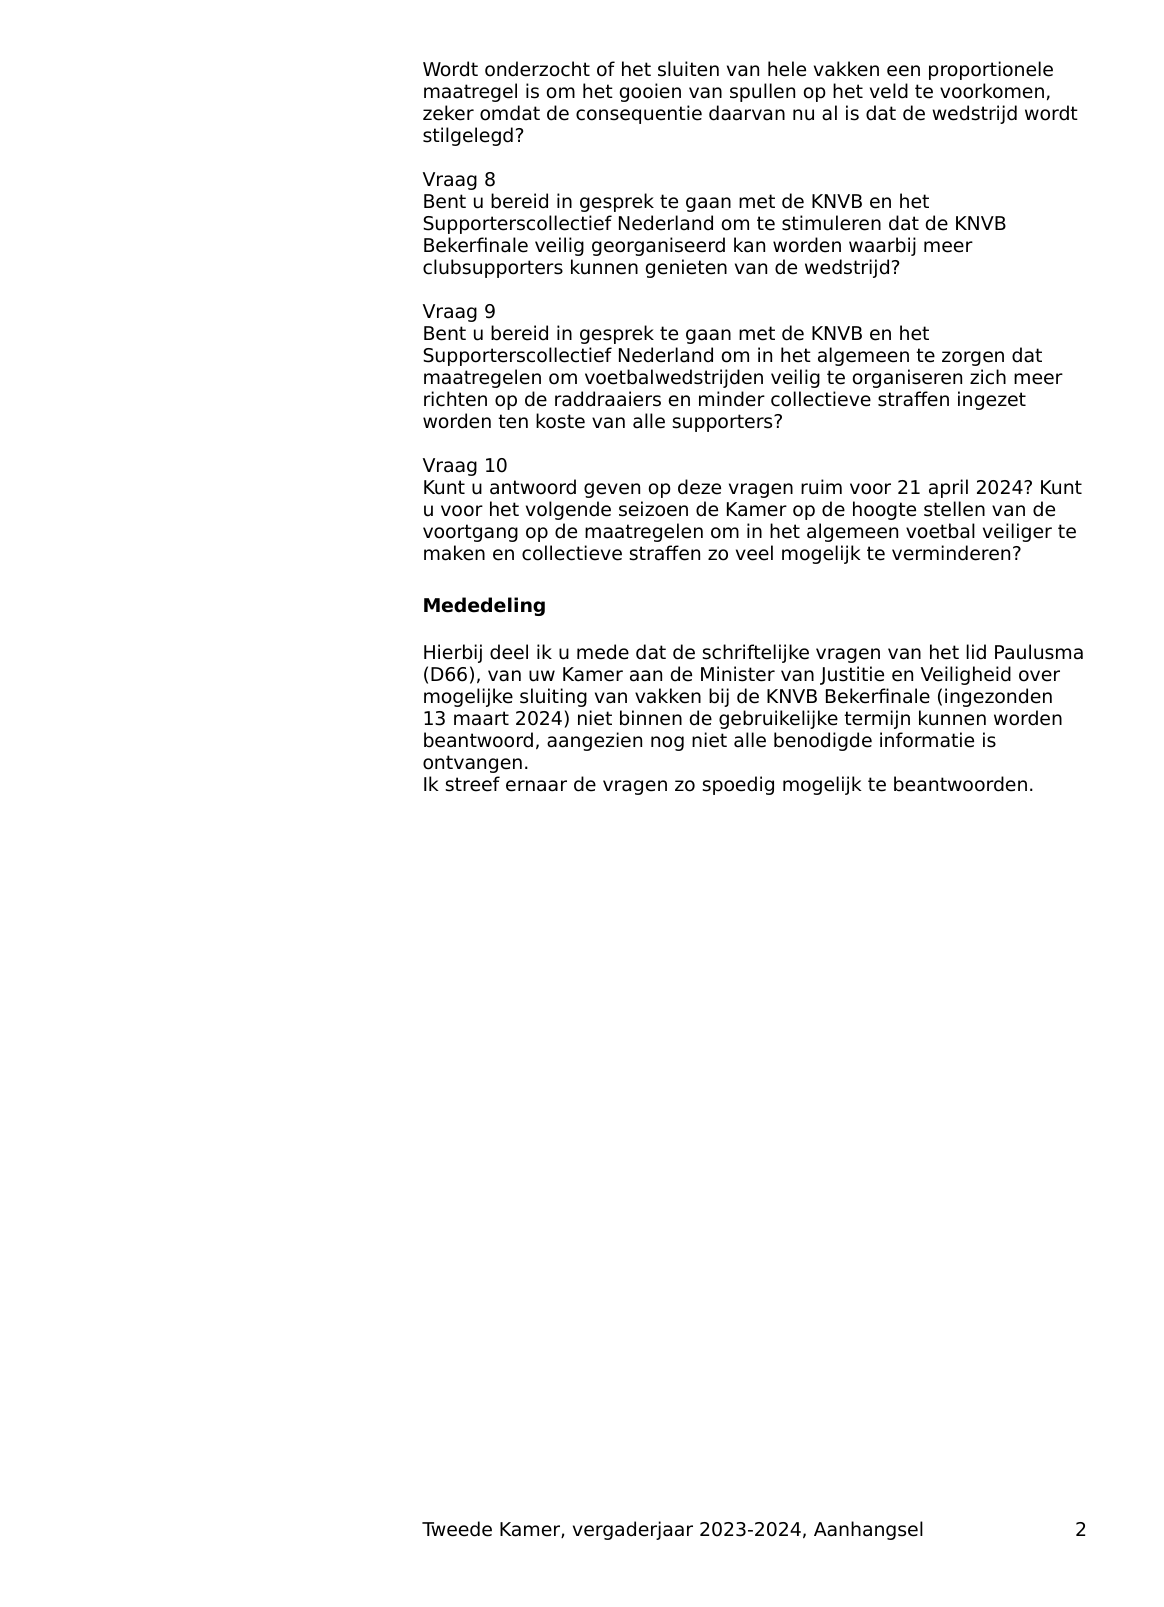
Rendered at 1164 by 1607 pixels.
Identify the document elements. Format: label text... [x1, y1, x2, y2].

text Wordt onderzocht of het sluiten van hele vakken een proportionele maatregel is om het gooien van spullen op het veld te voorkomen, zeker omdat de consequentie daarvan nu al is dat de wedstrijd wordt stilgelegd? [422, 59, 1087, 147]
text Vraag 8 [422, 169, 1087, 191]
text Bent u bereid in gesprek te gaan met de KNVB en het Supporterscollectief Nederland om in het algemeen te zorgen dat maatregelen om voetbalwedstrijden veilig te organiseren zich meer richten op de raddraaiers en minder collectieve straffen ingezet worden ten koste van alle supporters? [422, 323, 1087, 433]
subtitle Mededeling [422, 595, 1087, 617]
text Vraag 10 [422, 455, 1087, 477]
text Ik streef ernaar de vragen zo spoedig mogelijk te beantwoorden. [422, 774, 1087, 796]
text Bent u bereid in gesprek te gaan met de KNVB en het Supporterscollectief Nederland om te stimuleren dat de KNVB Bekerfinale veilig georganiseerd kan worden waarbij meer clubsupporters kunnen genieten van de wedstrijd? [422, 191, 1087, 279]
text Kunt u antwoord geven op deze vragen ruim voor 21 april 2024? Kunt u voor het volgende seizoen de Kamer op de hoogte stellen van de voortgang op de maatregelen om in het algemeen voetbal veiliger te maken en collectieve straffen zo veel mogelijk te verminderen? [422, 477, 1087, 565]
text Vraag 9 [422, 301, 1087, 323]
text Hierbij deel ik u mede dat de schriftelijke vragen van het lid Paulusma (D66), van uw Kamer aan de Minister van Justitie en Veiligheid over mogelijke sluiting van vakken bij de KNVB Bekerfinale (ingezonden 13 maart 2024) niet binnen de gebruikelijke termijn kunnen worden beantwoord, aangezien nog niet alle benodigde informatie is ontvangen. [422, 642, 1087, 774]
